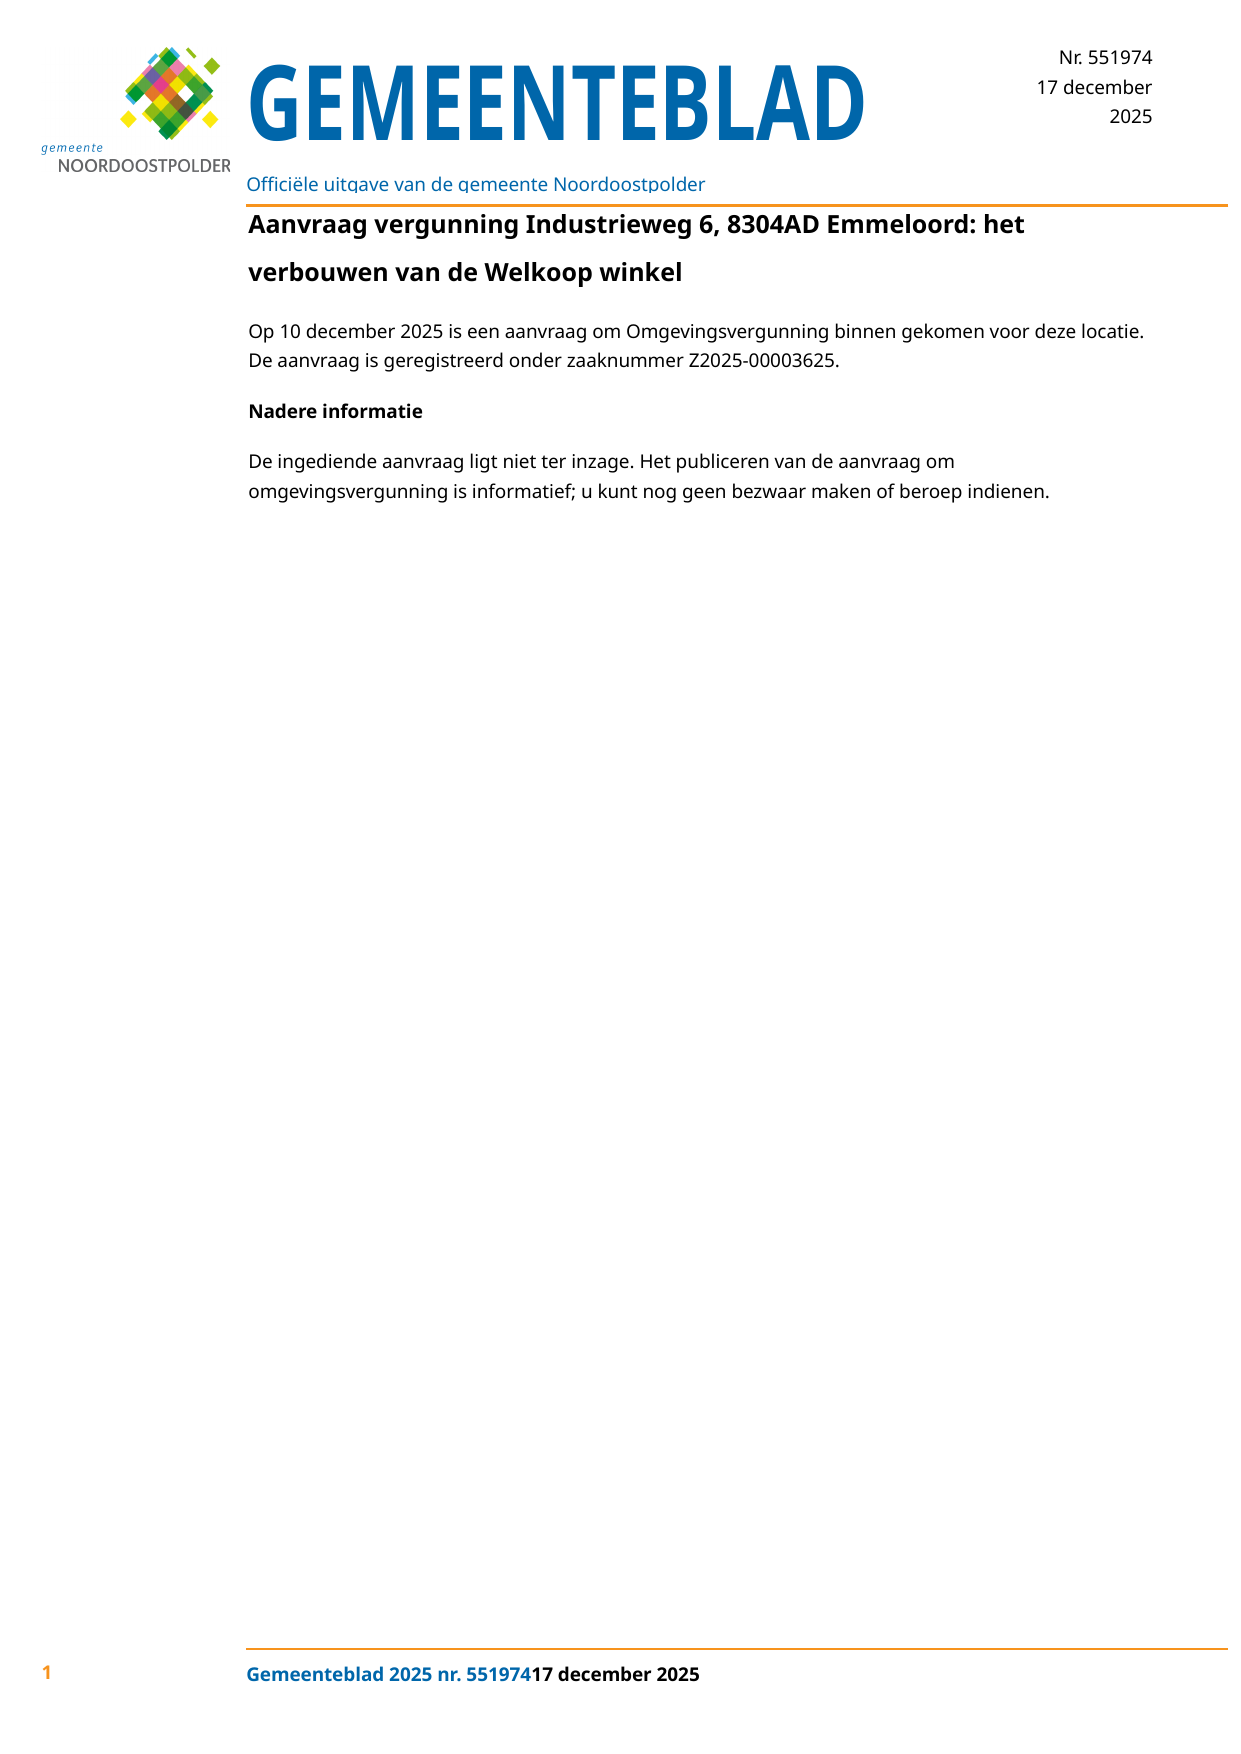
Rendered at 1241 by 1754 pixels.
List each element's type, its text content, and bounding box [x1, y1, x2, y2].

text De ingediende aanvraag ligt niet ter inzage. Het publiceren van de aanvraag om omgevingsvergunning is informatief; u kunt nog geen bezwaar maken of beroep indienen. [248, 448, 1152, 504]
text Nadere informatie [248, 398, 1152, 424]
text Op 10 december 2025 is een aanvraag om Omgevingsvergunning binnen gekomen voor deze locatie. De aanvraag is geregistreerd onder zaaknummer Z2025-00003625. [248, 318, 1152, 373]
text Aanvraag vergunning Industrieweg 6, 8304AD Emmeloord: het verbouwen van de Welkoop winkel [248, 207, 1152, 288]
picture [41, 47, 231, 172]
